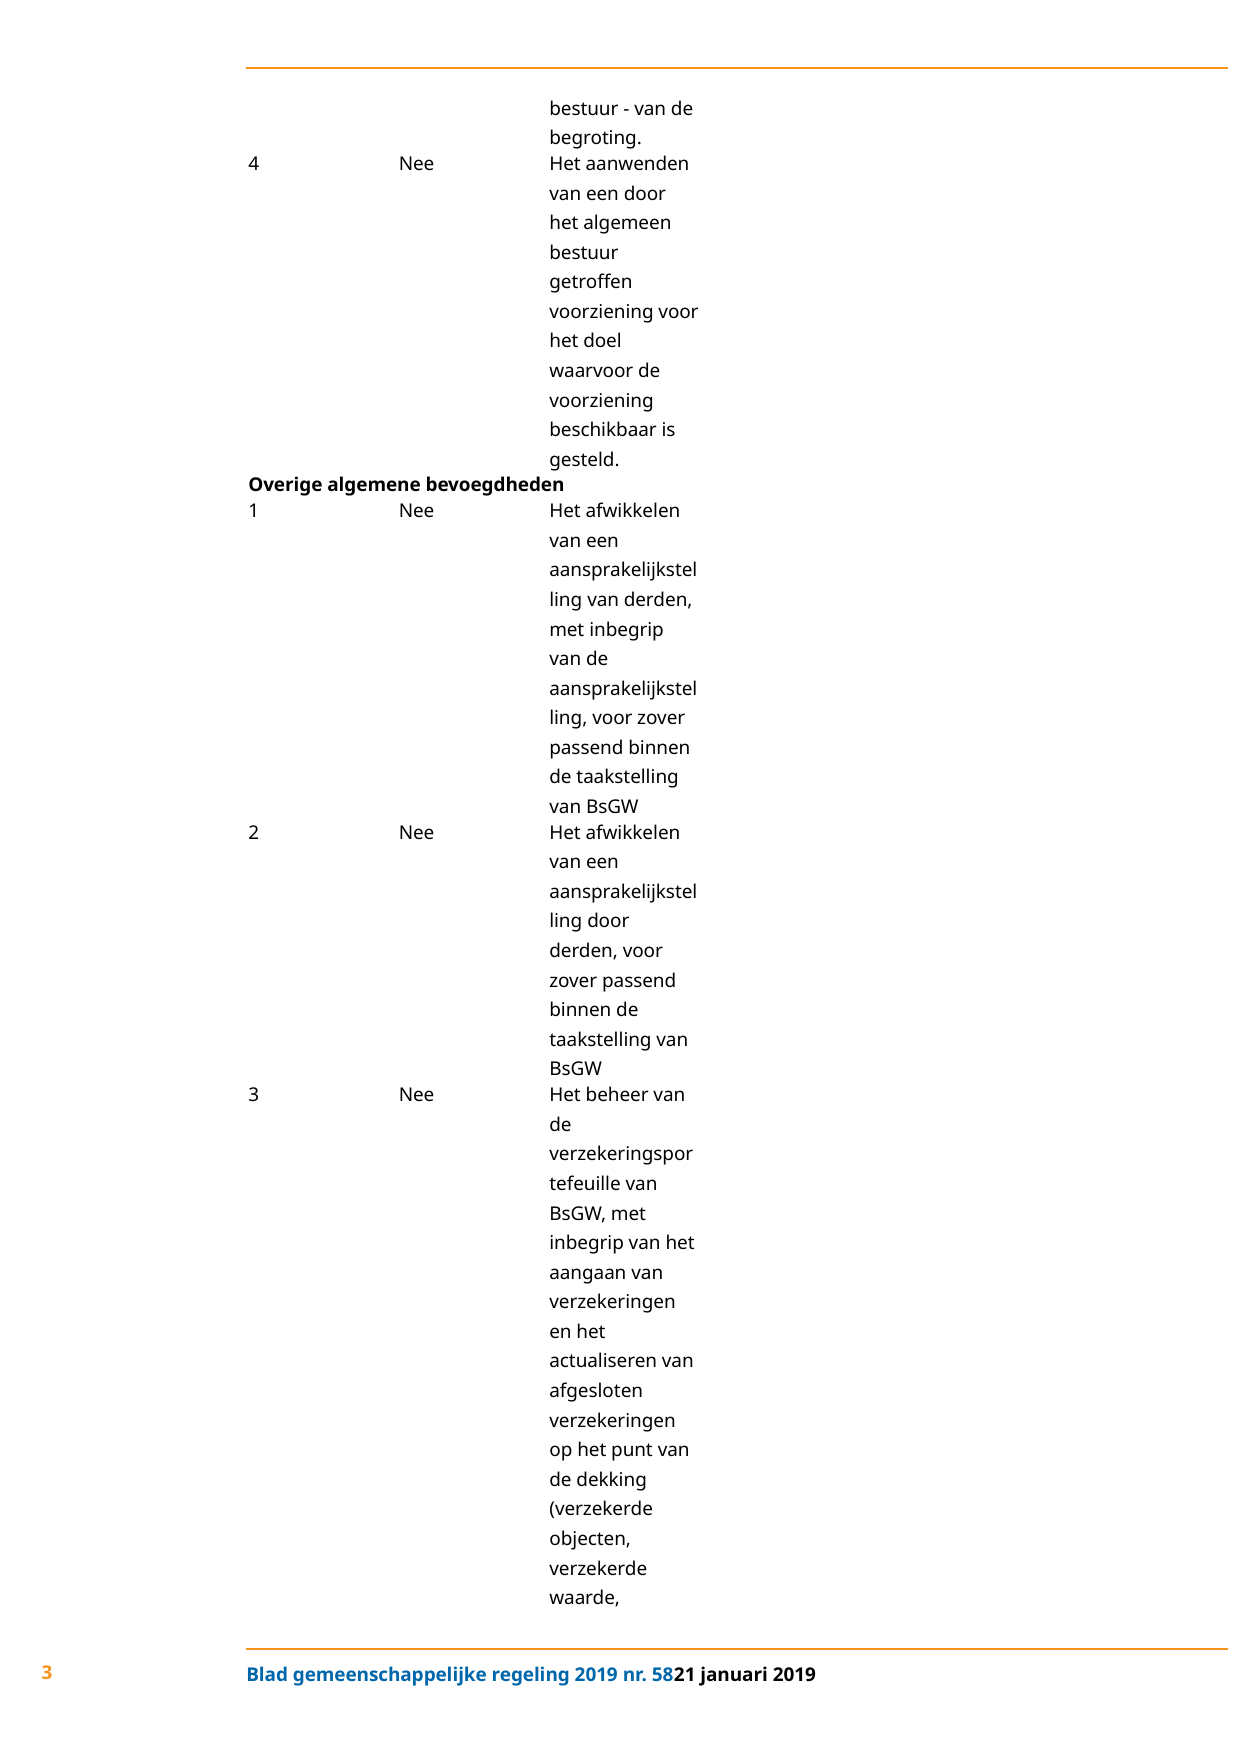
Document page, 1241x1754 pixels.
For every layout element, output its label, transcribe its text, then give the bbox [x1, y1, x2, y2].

table_cell Nee [399, 1081, 549, 1610]
table_cell [399, 95, 549, 150]
table_cell Het afwikkelen van een aansprakelijkstelling door derden, voor zover passend binnen de taakstelling van BsGW [549, 819, 700, 1081]
table_cell Nee [399, 819, 549, 1081]
table_cell 1 [248, 498, 398, 819]
table_cell Het afwikkelen van een aansprakelijkstelling van derden, met inbegrip van de aansprakelijkstelling, voor zover passend binnen de taakstelling van BsGW [549, 498, 700, 819]
table_cell 4 [248, 150, 398, 472]
table_cell Het beheer van de verzekeringsportefeuille van BsGW, met inbegrip van het aangaan van verzekeringen en het actualiseren van afgesloten verzekeringen op het punt van de dekking (verzekerde objecten, verzekerde waarde, [549, 1081, 700, 1610]
table_cell Overige algemene bevoegdheden [248, 472, 700, 497]
picture [41, 47, 231, 172]
table_cell 3 [248, 1081, 398, 1610]
table_cell Het aanwenden van een door het algemeen bestuur getroffen voorziening voor het doel waarvoor de voorziening beschikbaar is gesteld. [549, 150, 700, 472]
table_cell bestuur - van de begroting. [549, 95, 700, 150]
table_cell Nee [399, 498, 549, 819]
table_cell Nee [399, 150, 549, 472]
table_cell [248, 95, 398, 150]
table_cell 2 [248, 819, 398, 1081]
